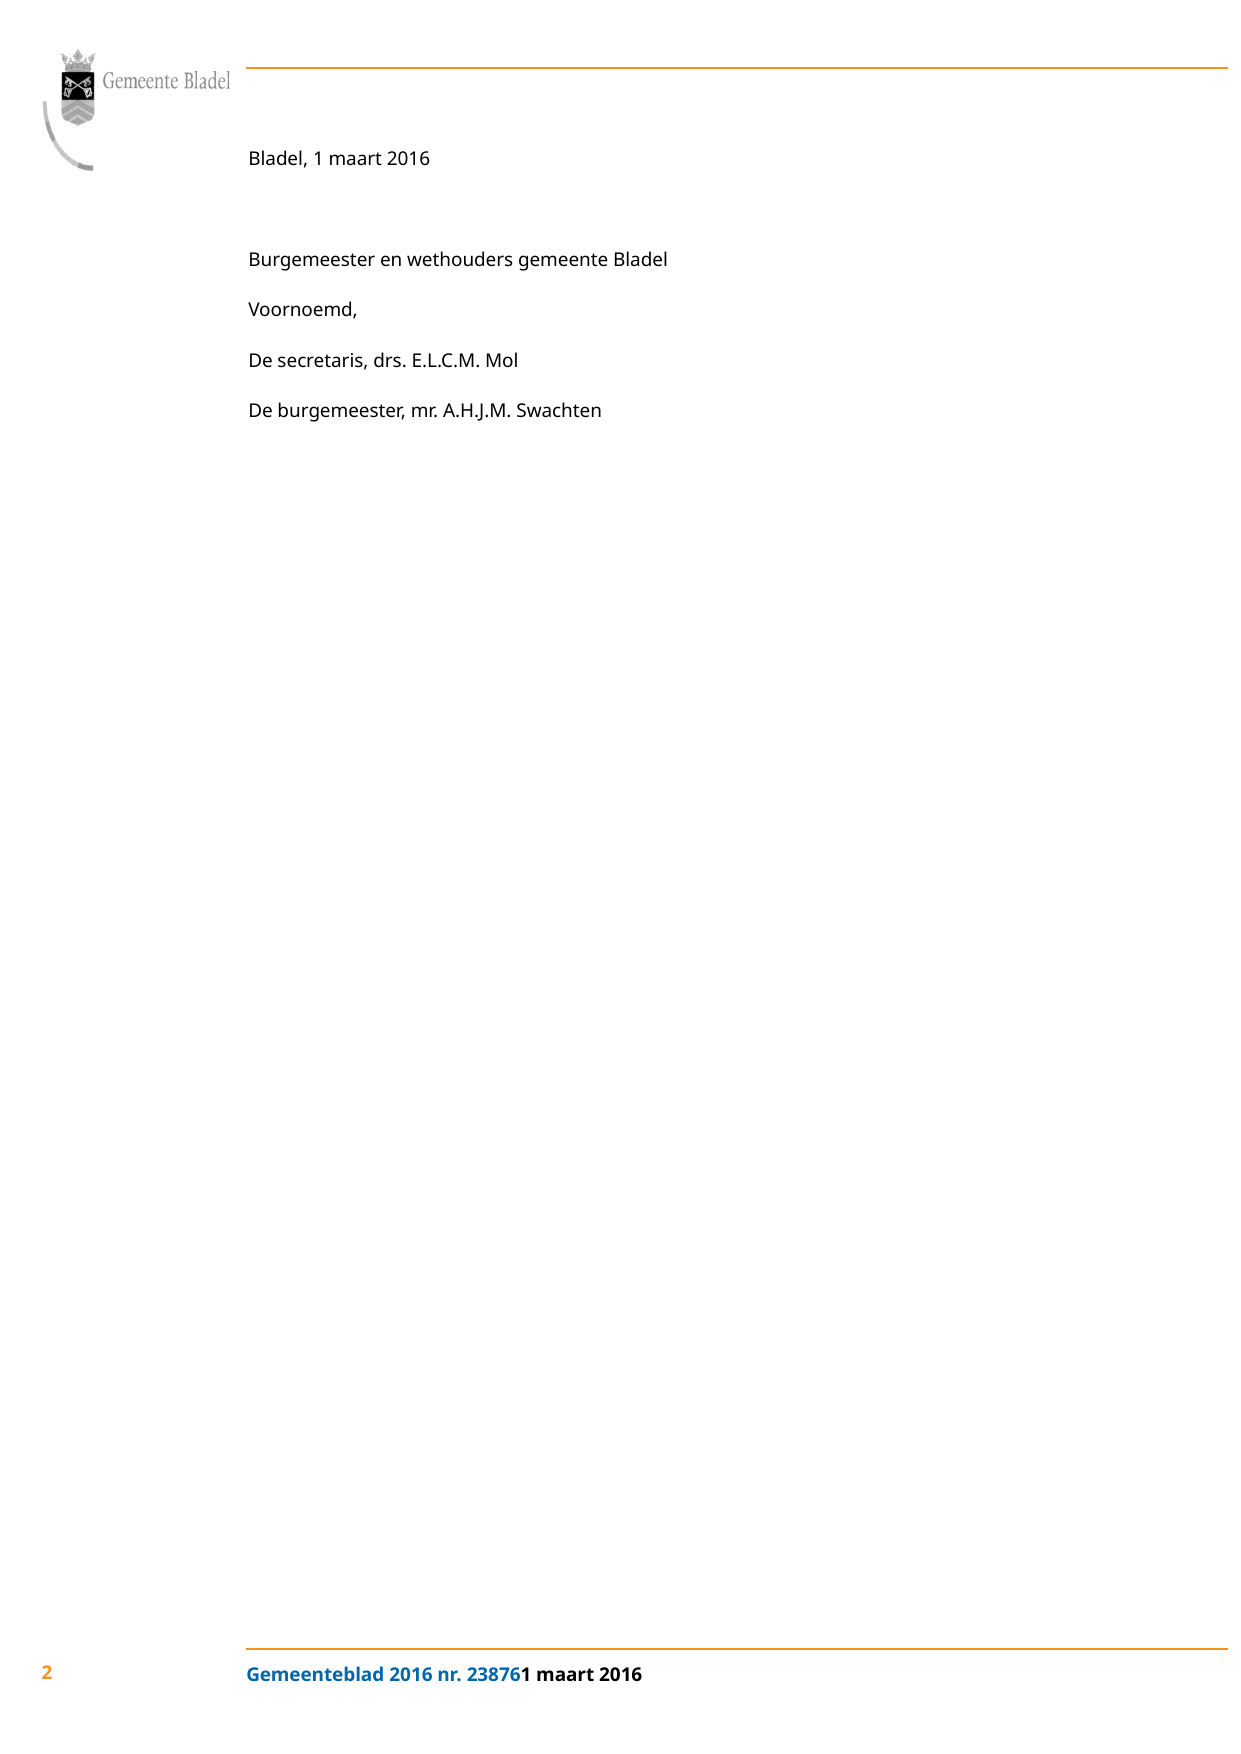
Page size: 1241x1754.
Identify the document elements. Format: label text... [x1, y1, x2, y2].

text Bladel, 1 maart 2016 [248, 145, 1152, 171]
picture [41, 47, 231, 172]
text Voornoemd, [248, 296, 1152, 322]
text Burgemeester en wethouders gemeente Bladel [248, 246, 1152, 272]
text De burgemeester, mr. A.H.J.M. Swachten [248, 397, 1152, 423]
text De secretaris, drs. E.L.C.M. Mol [248, 347, 1152, 373]
